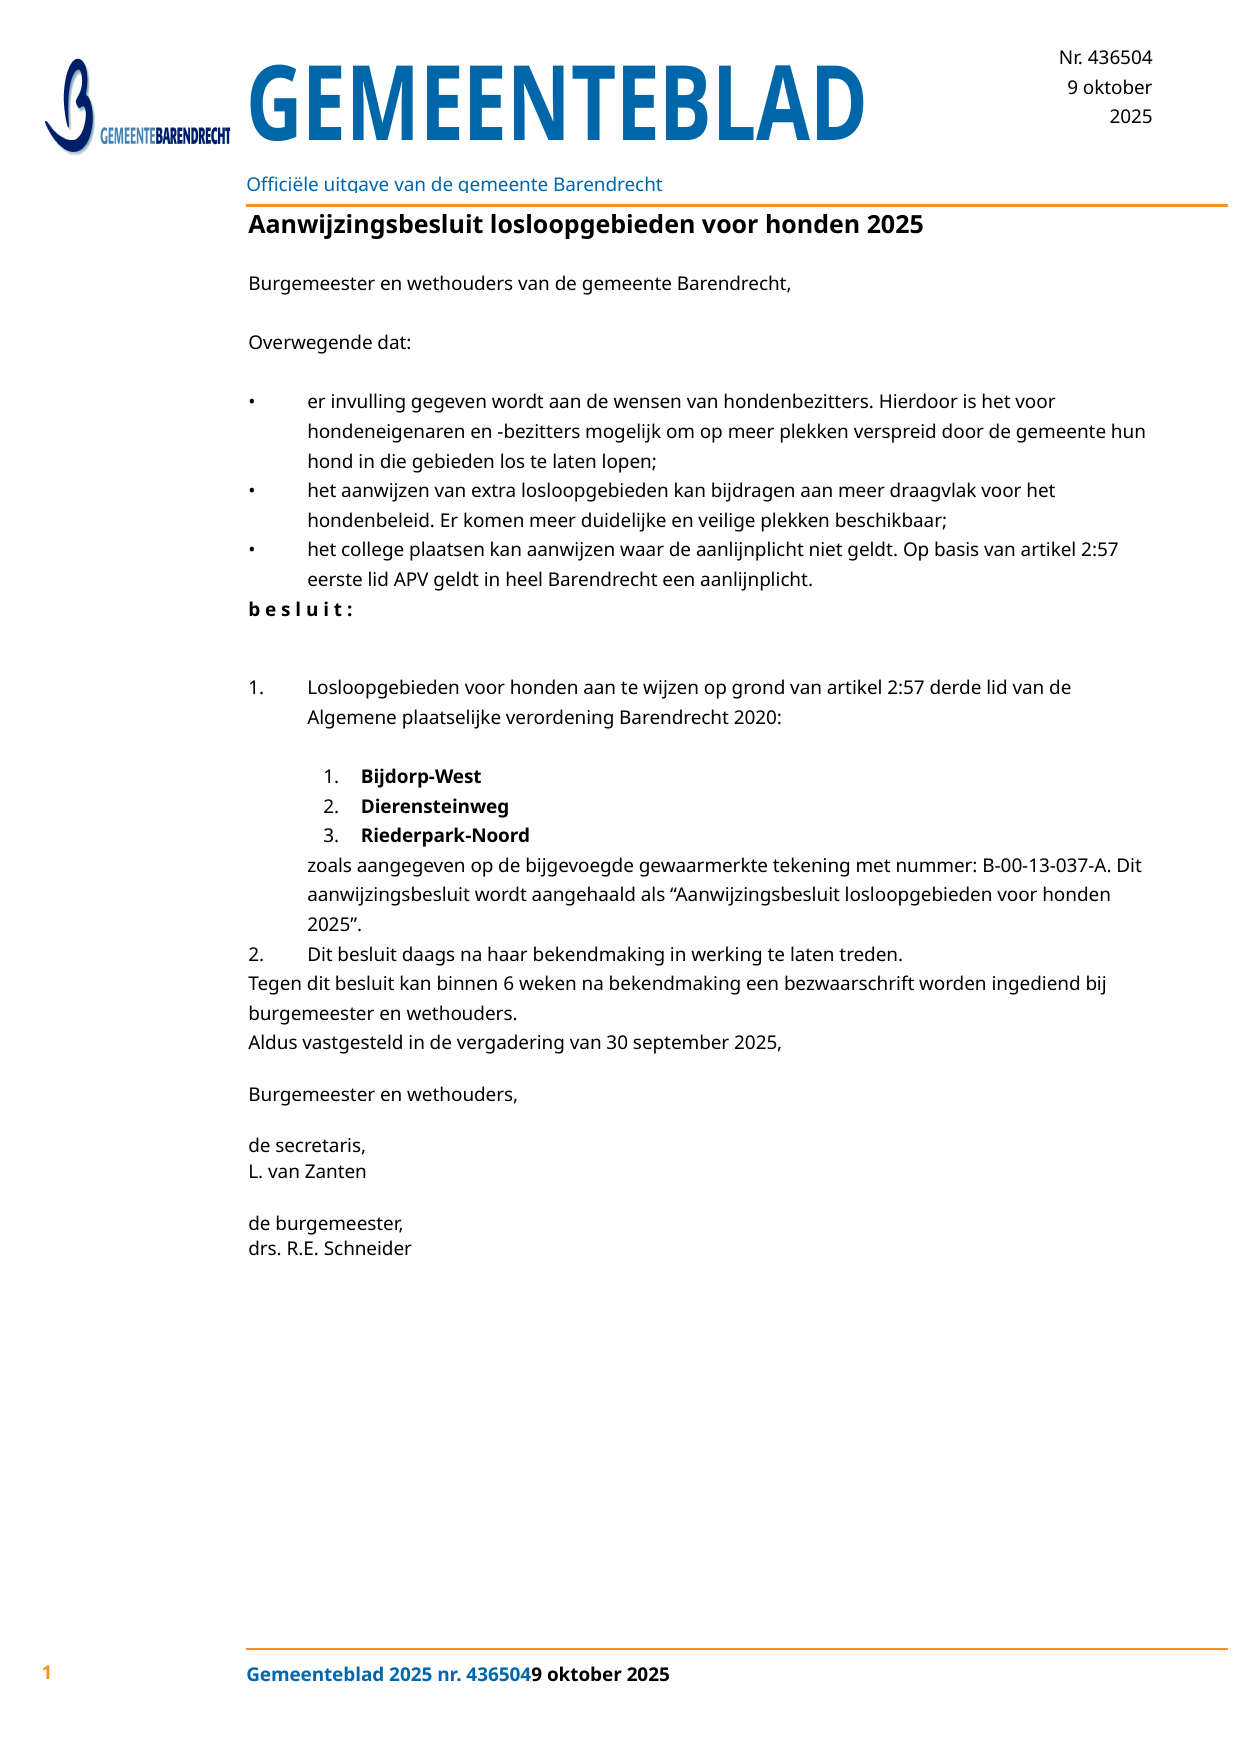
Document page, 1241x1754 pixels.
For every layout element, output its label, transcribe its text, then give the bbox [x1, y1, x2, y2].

list zoals aangegeven op de bijgevoegde gewaarmerkte tekening met nummer: B-00-13-037-A. Dit aanwijzingsbesluit wordt aangehaald als “Aanwijzingsbesluit losloopgebieden voor honden 2025”. [248, 852, 1152, 937]
text L. van Zanten [248, 1158, 1152, 1184]
list er invulling gegeven wordt aan de wensen van hondenbezitters. Hierdoor is het voor hondeneigenaren en -bezitters mogelijk om op meer plekken verspreid door de gemeente hun hond in die gebieden los te laten lopen; [248, 389, 1152, 473]
text de secretaris, [248, 1132, 1152, 1158]
list het aanwijzen van extra losloopgebieden kan bijdragen aan meer draagvlak voor het hondenbeleid. Er komen meer duidelijke en veilige plekken beschikbaar; [248, 477, 1152, 533]
list het college plaatsen kan aanwijzen waar de aanlijnplicht niet geldt. Op basis van artikel 2:57 eerste lid APV geldt in heel Barendrecht een aanlijnplicht. [248, 537, 1152, 592]
text Burgemeester en wethouders van de gemeente Barendrecht, [248, 270, 1152, 296]
text Overwegende dat: [248, 329, 1152, 355]
list Losloopgebieden voor honden aan te wijzen op grond van artikel 2:57 derde lid van de Algemene plaatselijke verordening Barendrecht 2020: [248, 674, 1152, 730]
text Aanwijzingsbesluit losloopgebieden voor honden 2025 [248, 207, 1152, 241]
text Tegen dit besluit kan binnen 6 weken na bekendmaking een bezwaarschrift worden ingediend bij burgemeester en wethouders. [248, 970, 1152, 1026]
picture [41, 47, 231, 172]
text Aldus vastgesteld in de vergadering van 30 september 2025, [248, 1029, 1152, 1055]
list Bijdorp-West [323, 763, 1152, 789]
text de burgemeester, [248, 1210, 1152, 1235]
list Dit besluit daags na haar bekendmaking in werking te laten treden. [248, 941, 1152, 967]
list Riederpark-Noord [323, 822, 1152, 848]
text b e s l u i t : [248, 596, 1152, 621]
list Dierensteinweg [323, 793, 1152, 819]
text drs. R.E. Schneider [248, 1235, 1152, 1261]
text Burgemeester en wethouders, [248, 1081, 1152, 1107]
